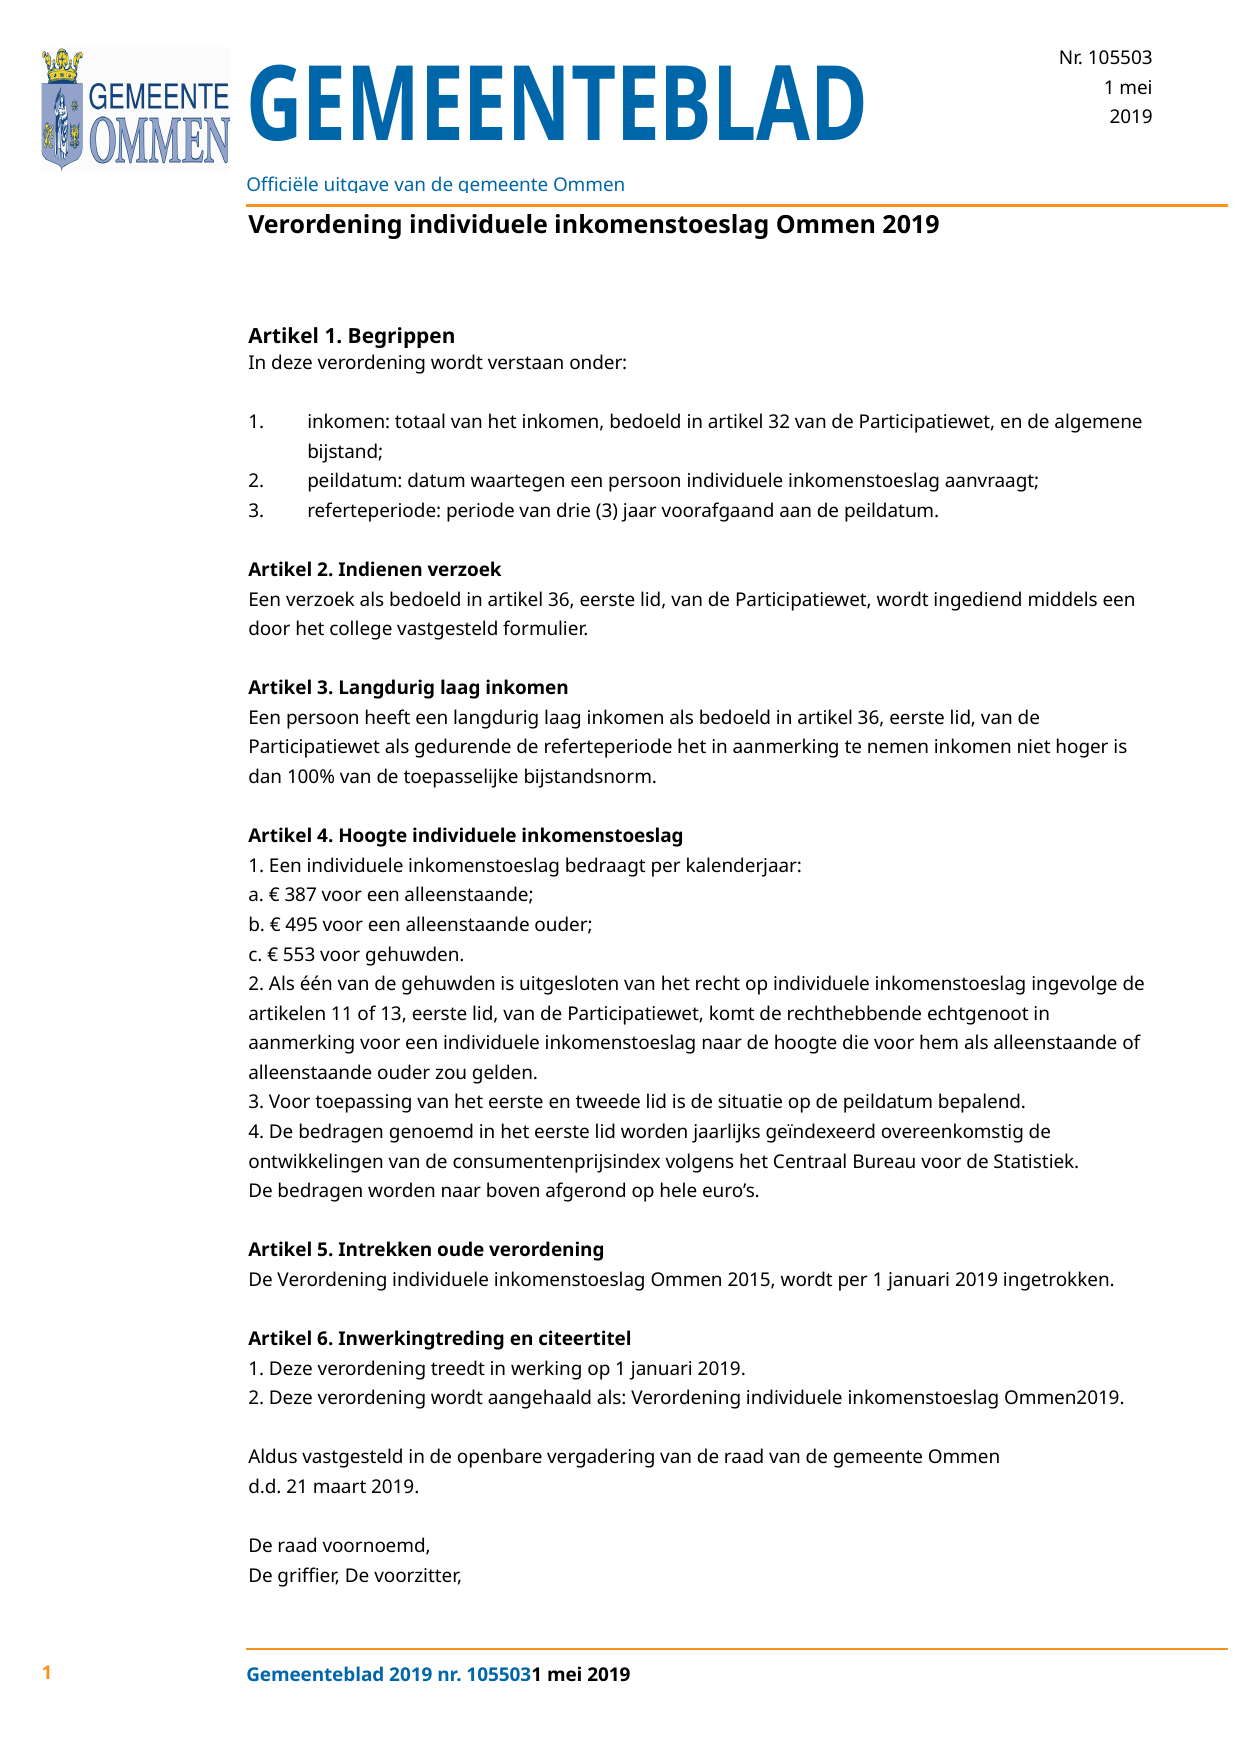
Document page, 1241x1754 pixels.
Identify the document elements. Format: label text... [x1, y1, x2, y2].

text Aldus vastgesteld in de openbare vergadering van de raad van de gemeente Ommen [248, 1444, 1152, 1469]
text 1. Deze verordening treedt in werking op 1 januari 2019. [248, 1355, 1152, 1381]
text Artikel 2. Indienen verzoek [248, 556, 1152, 582]
list peildatum: datum waartegen een persoon individuele inkomenstoeslag aanvraagt; [248, 467, 1152, 493]
text b. € 495 voor een alleenstaande ouder; [248, 911, 1152, 937]
text Een persoon heeft een langdurig laag inkomen als bedoeld in artikel 36, eerste lid, van de Participatiewet als gedurende de referteperiode het in aanmerking te nemen inkomen niet hoger is dan 100% van de toepasselijke bijstandsnorm. [248, 704, 1152, 789]
picture [41, 47, 231, 172]
text 3. Voor toepassing van het eerste en tweede lid is de situatie op de peildatum bepalend. [248, 1089, 1152, 1114]
text 4. De bedragen genoemd in het eerste lid worden jaarlijks geïndexeerd overeenkomstig de ontwikkelingen van de consumentenprijsindex volgens het Centraal Bureau voor de Statistiek. [248, 1118, 1152, 1174]
list referteperiode: periode van drie (3) jaar voorafgaand aan de peildatum. [248, 497, 1152, 523]
text Artikel 6. Inwerkingtreding en citeertitel [248, 1325, 1152, 1351]
list inkomen: totaal van het inkomen, bedoeld in artikel 32 van de Participatiewet, en de algemene bijstand; [248, 408, 1152, 464]
text De Verordening individuele inkomenstoeslag Ommen 2015, wordt per 1 januari 2019 ingetrokken. [248, 1266, 1152, 1292]
text c. € 553 voor gehuwden. [248, 941, 1152, 967]
text Artikel 4. Hoogte individuele inkomenstoeslag [248, 822, 1152, 848]
text Artikel 5. Intrekken oude verordening [248, 1237, 1152, 1262]
text 2. Als één van de gehuwden is uitgesloten van het recht op individuele inkomenstoeslag ingevolge de artikelen 11 of 13, eerste lid, van de Participatiewet, komt de rechthebbende echtgenoot in aanmerking voor een individuele inkomenstoeslag naar de hoogte die voor hem als alleenstaande of alleenstaande ouder zou gelden. [248, 970, 1152, 1085]
text Artikel 1. Begrippen [248, 321, 1152, 349]
text De bedragen worden naar boven afgerond op hele euro’s. [248, 1177, 1152, 1203]
text d.d. 21 maart 2019. [248, 1473, 1152, 1499]
text De raad voornoemd, [248, 1532, 1152, 1558]
text 2. Deze verordening wordt aangehaald als: Verordening individuele inkomenstoeslag Ommen2019. [248, 1384, 1152, 1410]
text In deze verordening wordt verstaan onder: [248, 349, 1152, 375]
text Een verzoek als bedoeld in artikel 36, eerste lid, van de Participatiewet, wordt ingediend middels een door het college vastgesteld formulier. [248, 586, 1152, 641]
text Verordening individuele inkomenstoeslag Ommen 2019 [248, 207, 1152, 241]
text De griffier, De voorzitter, [248, 1562, 1152, 1588]
text 1. Een individuele inkomenstoeslag bedraagt per kalenderjaar: [248, 852, 1152, 878]
text Artikel 3. Langdurig laag inkomen [248, 674, 1152, 700]
text a. € 387 voor een alleenstaande; [248, 882, 1152, 907]
